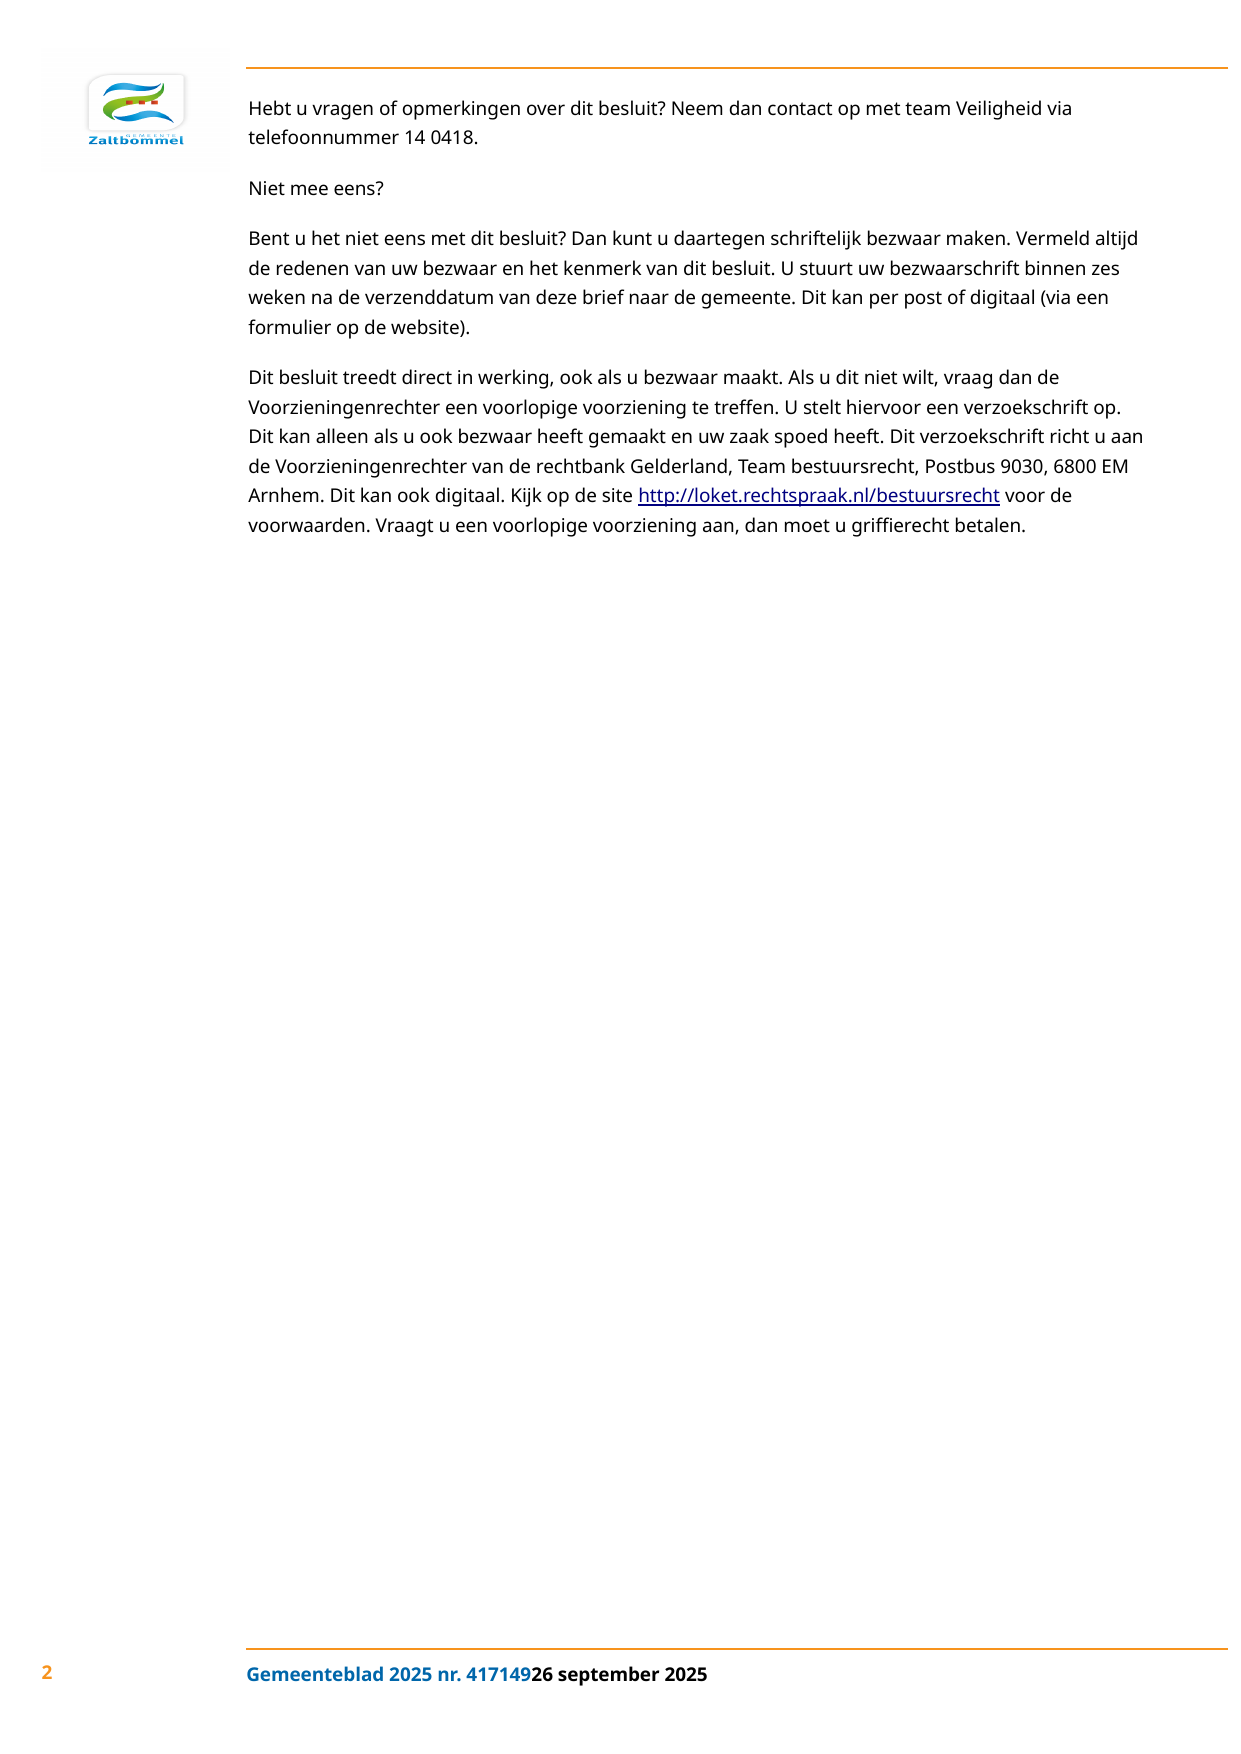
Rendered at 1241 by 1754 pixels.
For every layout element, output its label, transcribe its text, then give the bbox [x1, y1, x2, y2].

picture [41, 47, 231, 172]
text Hebt u vragen of opmerkingen over dit besluit? Neem dan contact op met team Veiligheid via telefoonnummer 14 0418. [248, 95, 1152, 150]
text Dit besluit treedt direct in werking, ook als u bezwaar maakt. Als u dit niet wilt, vraag dan de Voorzieningenrechter een voorlopige voorziening te treffen. U stelt hiervoor een verzoekschrift op. Dit kan alleen als u ook bezwaar heeft gemaakt en uw zaak spoed heeft. Dit verzoekschrift richt u aan de Voorzieningenrechter van de rechtbank Gelderland, Team bestuursrecht, Postbus 9030, 6800 EM Arnhem. Dit kan ook digitaal. Kijk op de site http://loket.rechtspraak.nl/bestuursrecht voor de voorwaarden. Vraagt u een voorlopige voorziening aan, dan moet u griffierecht betalen. [248, 364, 1152, 538]
text Niet mee eens? [248, 175, 1152, 201]
text Bent u het niet eens met dit besluit? Dan kunt u daartegen schriftelijk bezwaar maken. Vermeld altijd de redenen van uw bezwaar en het kenmerk van dit besluit. U stuurt uw bezwaarschrift binnen zes weken na de verzenddatum van deze brief naar de gemeente. Dit kan per post of digitaal (via een formulier op de website). [248, 225, 1152, 340]
